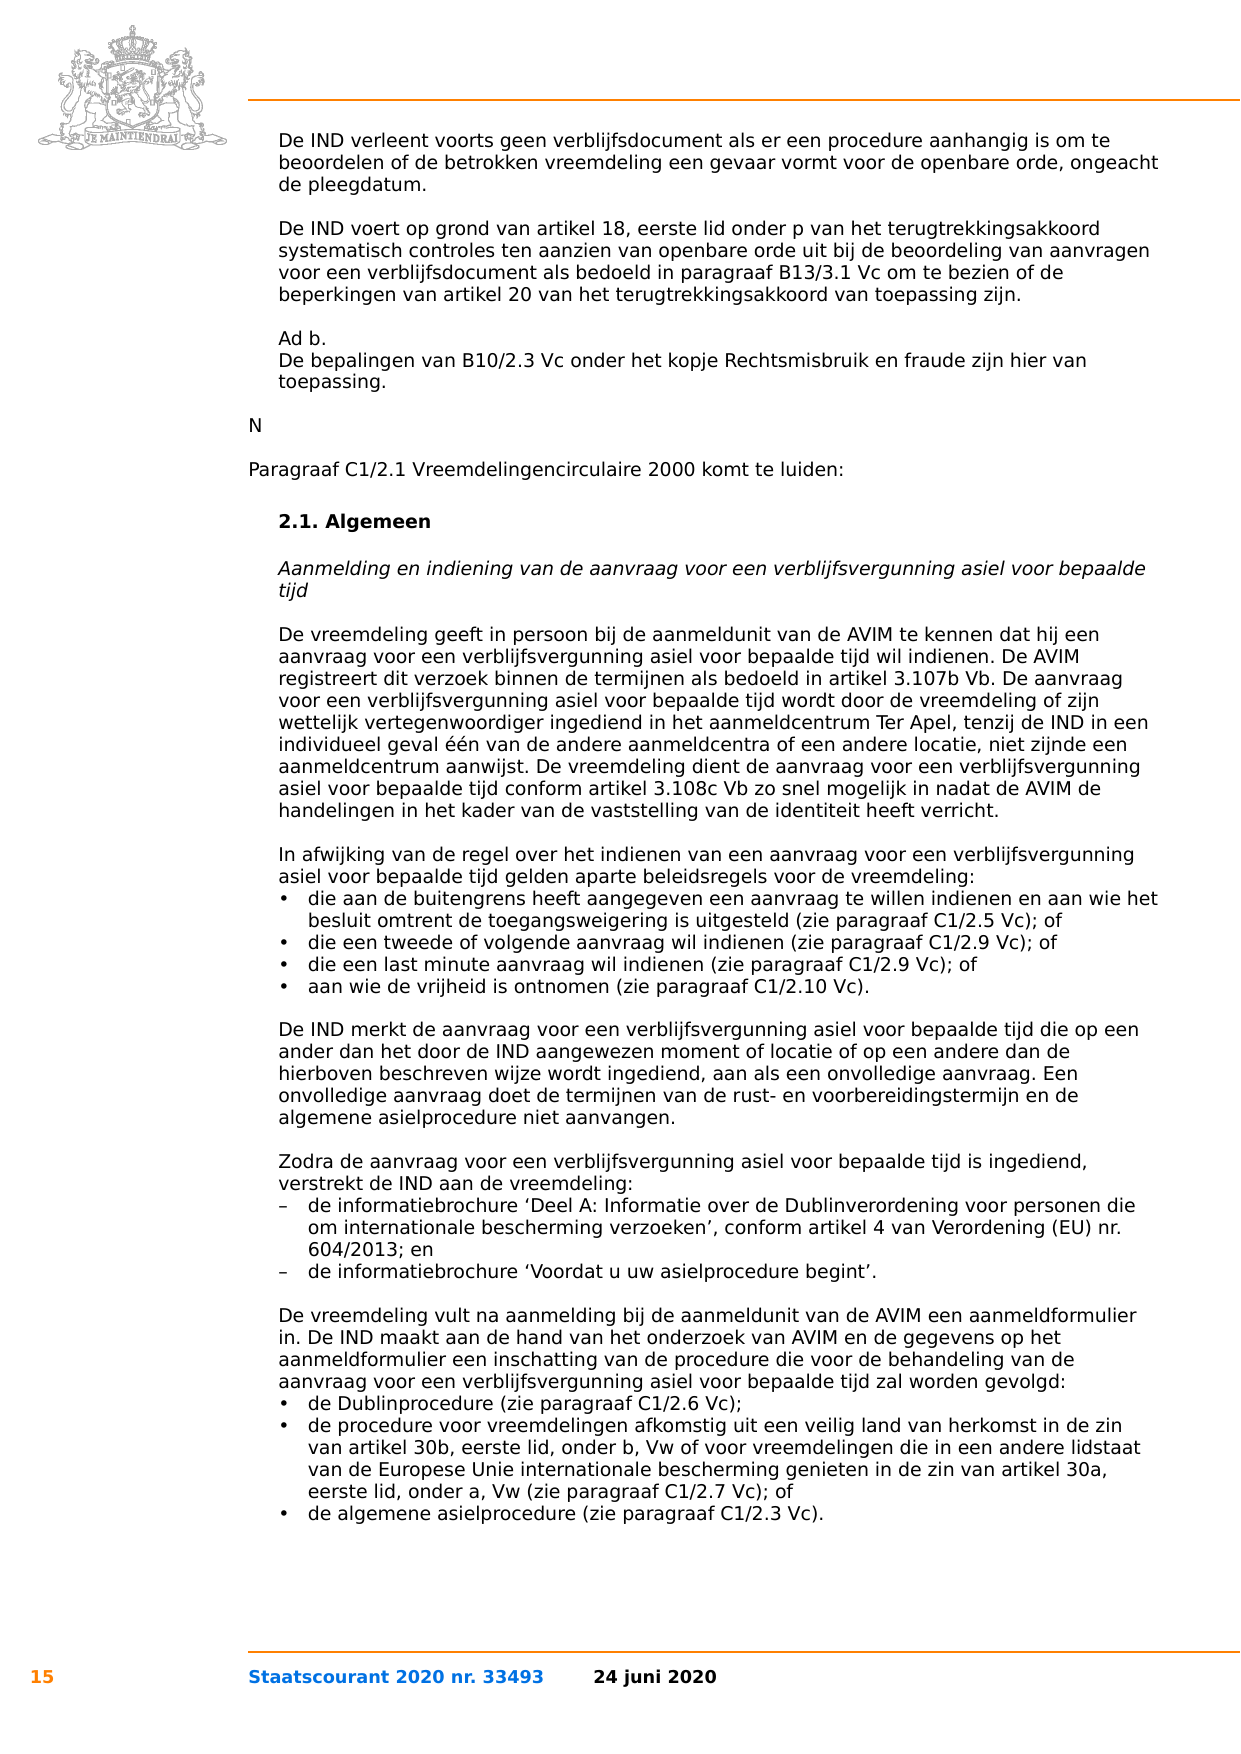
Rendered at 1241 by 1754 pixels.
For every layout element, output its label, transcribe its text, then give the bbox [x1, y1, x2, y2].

text Zodra de aanvraag voor een verblijfsvergunning asiel voor bepaalde tijd is ingediend, verstrekt de IND aan de vreemdeling: [278, 1151, 1163, 1195]
text De IND merkt de aanvraag voor een verblijfsvergunning asiel voor bepaalde tijd die op een ander dan het door de IND aangewezen moment of locatie of op een andere dan de hierboven beschreven wijze wordt ingediend, aan als een onvolledige aanvraag. Een onvolledige aanvraag doet de termijnen van de rust- en voorbereidingstermijn en de algemene asielprocedure niet aanvangen. [278, 1019, 1163, 1129]
text De vreemdeling geeft in persoon bij de aanmeldunit van de AVIM te kennen dat hij een aanvraag voor een verblijfsvergunning asiel voor bepaalde tijd wil indienen. De AVIM registreert dit verzoek binnen de termijnen als bedoeld in artikel 3.107b Vb. De aanvraag voor een verblijfsvergunning asiel voor bepaalde tijd wordt door de vreemdeling of zijn wettelijk vertegenwoordiger ingediend in het aanmeldcentrum Ter Apel, tenzij de IND in een individueel geval één van de andere aanmeldcentra of een andere locatie, niet zijnde een aanmeldcentrum aanwijst. De vreemdeling dient de aanvraag voor een verblijfsvergunning asiel voor bepaalde tijd conform artikel 3.108c Vb zo snel mogelijk in nadat de AVIM de handelingen in het kader van de vaststelling van de identiteit heeft verricht. [278, 624, 1163, 822]
text In afwijking van de regel over het indienen van een aanvraag voor een verblijfsvergunning asiel voor bepaalde tijd gelden aparte beleidsregels voor de vreemdeling: [278, 844, 1163, 888]
text • die een tweede of volgende aanvraag wil indienen (zie paragraaf C1/2.9 Vc); of [278, 932, 1163, 953]
picture [38, 25, 227, 150]
text De bepalingen van B10/2.3 Vc onder het kopje Rechtsmisbruik en fraude zijn hier van toepassing. [278, 349, 1163, 393]
text De IND verleent voorts geen verblijfsdocument als er een procedure aanhangig is om te beoordelen of de betrokken vreemdeling een gevaar vormt voor de openbare orde, ongeacht de pleegdatum. [278, 130, 1163, 196]
text – de informatiebrochure ‘Voordat u uw asielprocedure begint’. [278, 1261, 1163, 1283]
text Ad b. [278, 327, 1163, 349]
subtitle Aanmelding en indiening van de aanvraag voor een verblijfsvergunning asiel voor bepaalde tijd [278, 558, 1163, 602]
text • de Dublinprocedure (zie paragraaf C1/2.6 Vc); [278, 1393, 1163, 1415]
text Paragraaf C1/2.1 Vreemdelingencirculaire 2000 komt te luiden: [248, 459, 1163, 481]
text • aan wie de vrijheid is ontnomen (zie paragraaf C1/2.10 Vc). [278, 976, 1163, 997]
text – de informatiebrochure ‘Deel A: Informatie over de Dublinverordening voor personen die om internationale bescherming verzoeken’, conform artikel 4 van Verordening (EU) nr. 604/2013; en [278, 1195, 1163, 1261]
text De vreemdeling vult na aanmelding bij de aanmeldunit van de AVIM een aanmeldformulier in. De IND maakt aan de hand van het onderzoek van AVIM en de gegevens op het aanmeldformulier een inschatting van de procedure die voor de behandeling van de aanvraag voor een verblijfsvergunning asiel voor bepaalde tijd zal worden gevolgd: [278, 1305, 1163, 1393]
text • de procedure voor vreemdelingen afkomstig uit een veilig land van herkomst in de zin van artikel 30b, eerste lid, onder b, Vw of voor vreemdelingen die in een andere lidstaat van de Europese Unie internationale bescherming genieten in de zin van artikel 30a, eerste lid, onder a, Vw (zie paragraaf C1/2.7 Vc); of [278, 1415, 1163, 1503]
subtitle 2.1. Algemeen [278, 511, 1163, 533]
text • de algemene asielprocedure (zie paragraaf C1/2.3 Vc). [278, 1503, 1163, 1525]
text • die aan de buitengrens heeft aangegeven een aanvraag te willen indienen en aan wie het besluit omtrent de toegangsweigering is uitgesteld (zie paragraaf C1/2.5 Vc); of [278, 888, 1163, 932]
text • die een last minute aanvraag wil indienen (zie paragraaf C1/2.9 Vc); of [278, 953, 1163, 976]
text N [248, 415, 1163, 437]
text De IND voert op grond van artikel 18, eerste lid onder p van het terugtrekkingsakkoord systematisch controles ten aanzien van openbare orde uit bij de beoordeling van aanvragen voor een verblijfsdocument als bedoeld in paragraaf B13/3.1 Vc om te bezien of de beperkingen van artikel 20 van het terugtrekkingsakkoord van toepassing zijn. [278, 218, 1163, 306]
